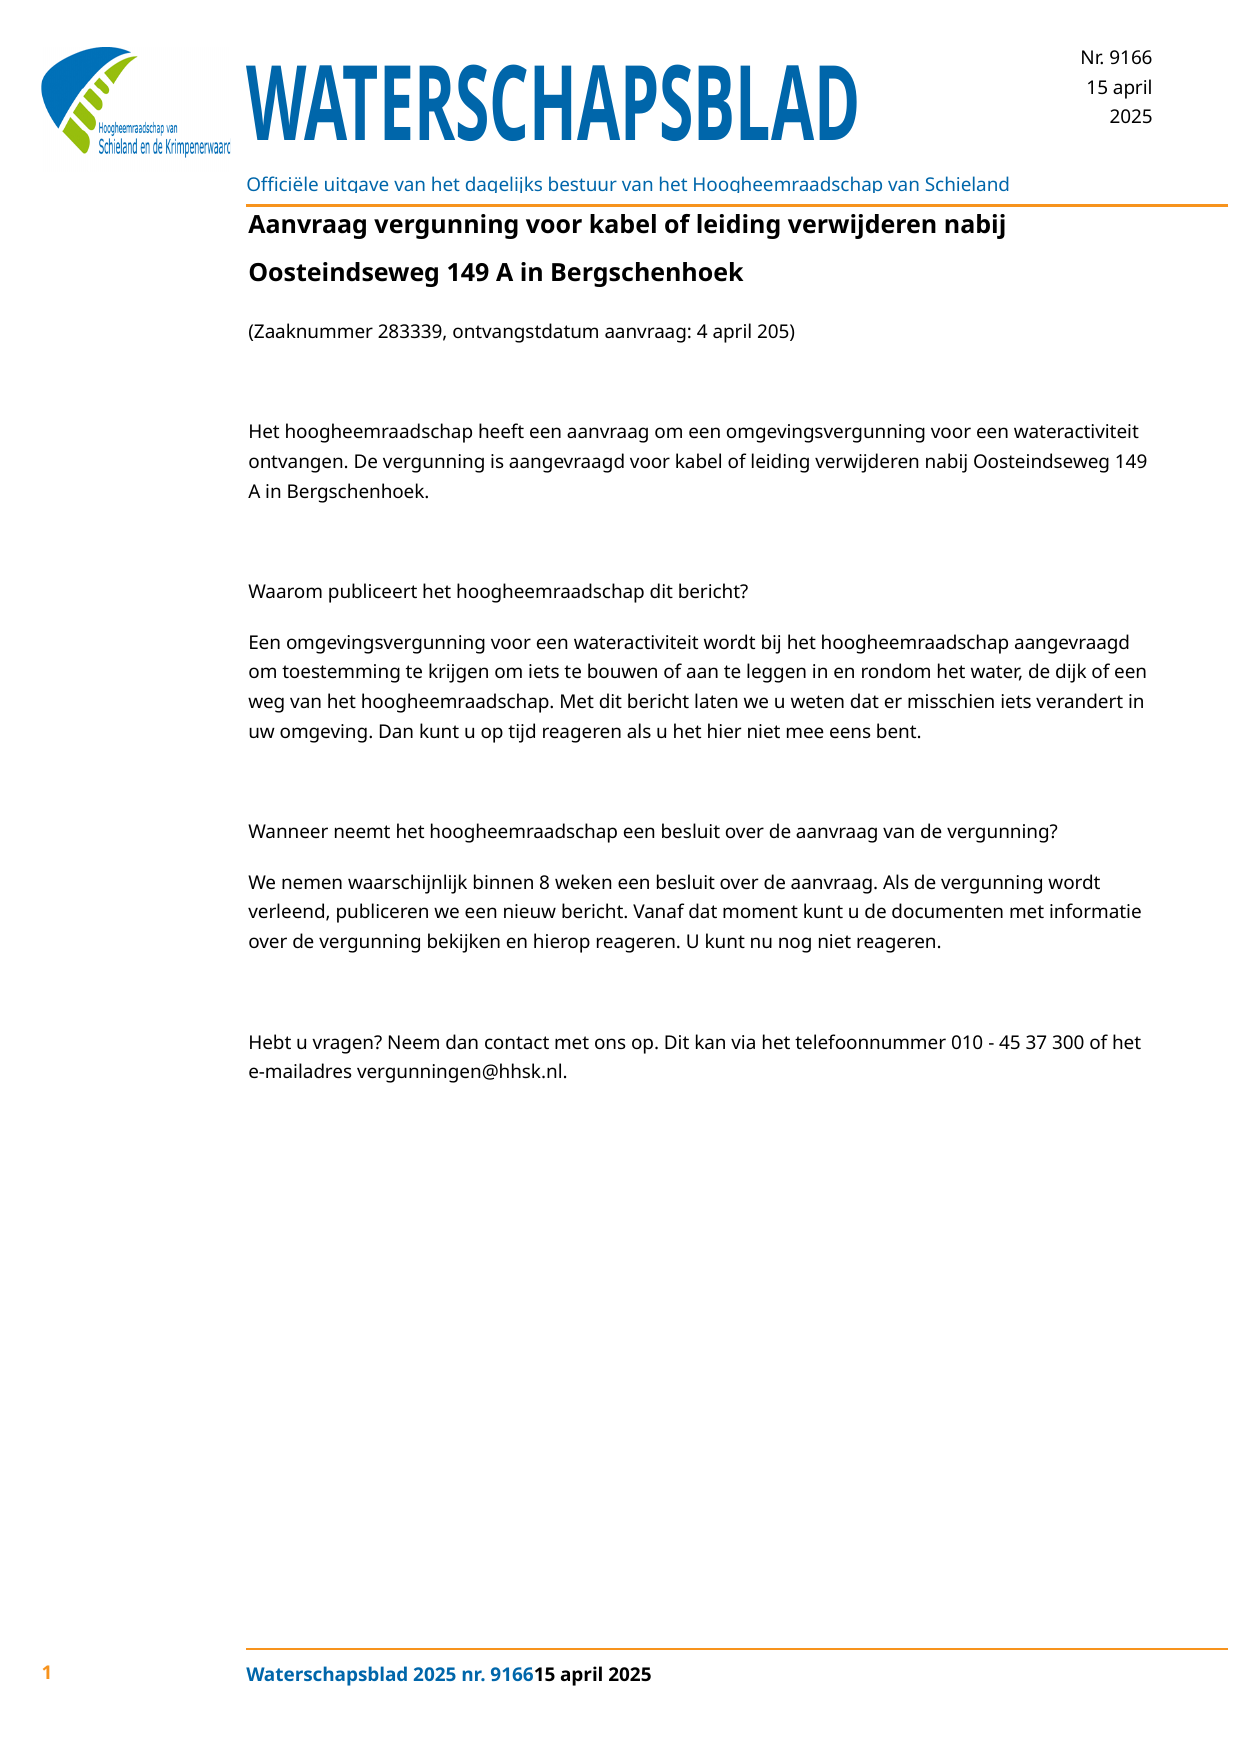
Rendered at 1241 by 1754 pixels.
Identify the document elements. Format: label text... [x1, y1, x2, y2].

text Hebt u vragen? Neem dan contact met ons op. Dit kan via het telefoonnummer 010 - 45 37 300 of het e-mailadres vergunningen@hhsk.nl. [248, 1029, 1152, 1084]
picture [41, 47, 231, 172]
text We nemen waarschijnlijk binnen 8 weken een besluit over de aanvraag. Als de vergunning wordt verleend, publiceren we een nieuw bericht. Vanaf dat moment kunt u de documenten met informatie over de vergunning bekijken en hierop reageren. U kunt nu nog niet reageren. [248, 869, 1152, 954]
text Aanvraag vergunning voor kabel of leiding verwijderen nabij Oosteindseweg 149 A in Bergschenhoek [248, 207, 1152, 288]
text Een omgevingsvergunning voor een wateractiviteit wordt bij het hoogheemraadschap aangevraagd om toestemming te krijgen om iets te bouwen of aan te leggen in en rondom het water, de dijk of een weg van het hoogheemraadschap. Met dit bericht laten we u weten dat er misschien iets verandert in uw omgeving. Dan kunt u op tijd reageren als u het hier niet mee eens bent. [248, 629, 1152, 744]
text Waarom publiceert het hoogheemraadschap dit bericht? [248, 579, 1152, 604]
text Het hoogheemraadschap heeft een aanvraag om een omgevingsvergunning voor een wateractiviteit ontvangen. De vergunning is aangevraagd voor kabel of leiding verwijderen nabij Oosteindseweg 149 A in Bergschenhoek. [248, 419, 1152, 504]
text (Zaaknummer 283339, ontvangstdatum aanvraag: 4 april 205) [248, 318, 1152, 344]
text Wanneer neemt het hoogheemraadschap een besluit over de aanvraag van de vergunning? [248, 819, 1152, 844]
